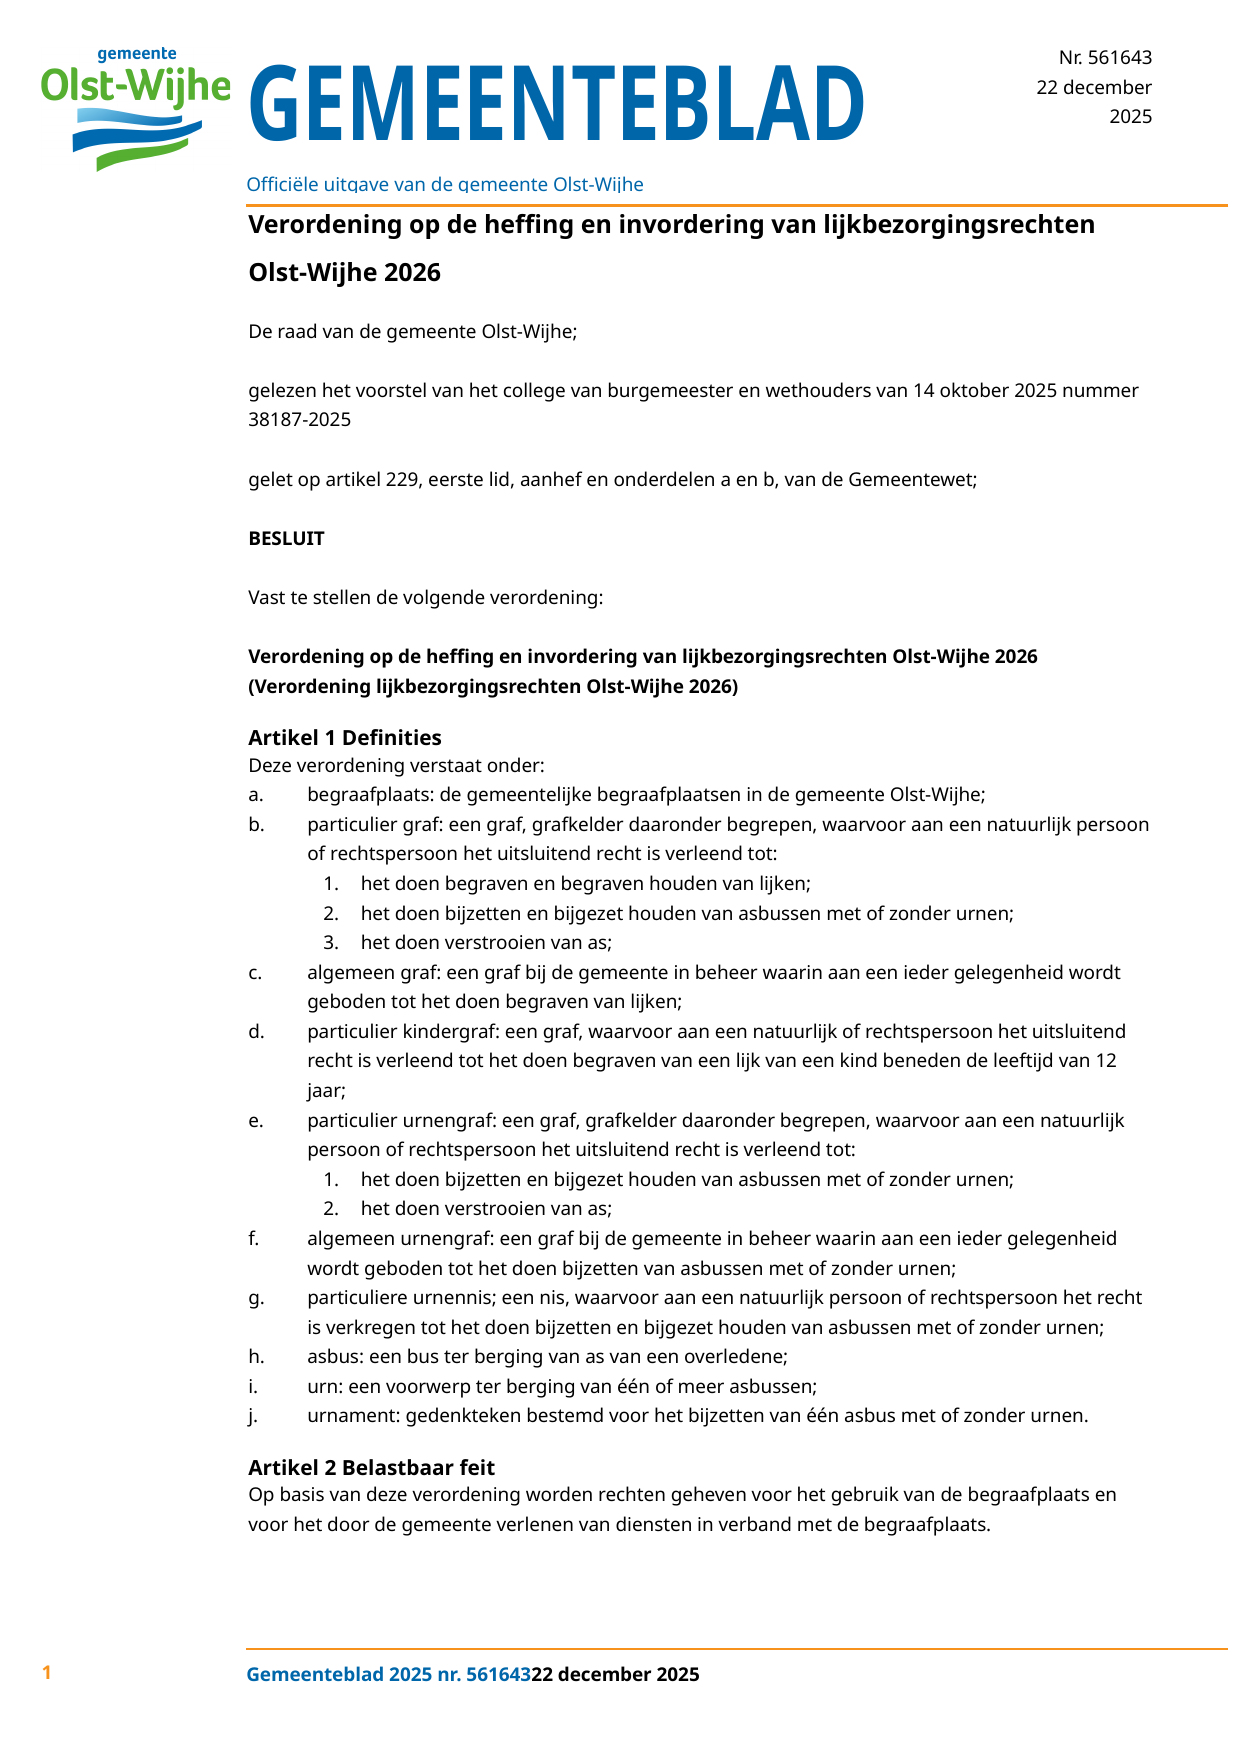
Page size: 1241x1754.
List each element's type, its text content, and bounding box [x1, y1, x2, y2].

list het doen begraven en begraven houden van lijken; [323, 870, 1152, 896]
list particulier urnengraf: een graf, grafkelder daaronder begrepen, waarvoor aan een natuurlijk persoon of rechtspersoon het uitsluitend recht is verleend tot: [248, 1107, 1152, 1162]
list particuliere urnennis; een nis, waarvoor aan een natuurlijk persoon of rechtspersoon het recht is verkregen tot het doen bijzetten en bijgezet houden van asbussen met of zonder urnen; [248, 1284, 1152, 1339]
text gelezen het voorstel van het college van burgemeester en wethouders van 14 oktober 2025 nummer 38187-2025 [248, 377, 1152, 432]
list het doen verstrooien van as; [323, 1196, 1152, 1221]
text Deze verordening verstaat onder: [248, 752, 1152, 777]
text BESLUIT [248, 525, 1152, 551]
text Op basis van deze verordening worden rechten geheven voor het gebruik van de begraafplaats en voor het door de gemeente verlenen van diensten in verband met de begraafplaats. [248, 1481, 1152, 1537]
list begraafplaats: de gemeentelijke begraafplaatsen in de gemeente Olst-Wijhe; [248, 781, 1152, 807]
text Verordening op de heffing en invordering van lijkbezorgingsrechten Olst-Wijhe 2026 [248, 643, 1152, 669]
text Artikel 1 Definities [248, 723, 1152, 752]
list algemeen graf: een graf bij de gemeente in beheer waarin aan een ieder gelegenheid wordt geboden tot het doen begraven van lijken; [248, 959, 1152, 1014]
text Vast te stellen de volgende verordening: [248, 584, 1152, 610]
text gelet op artikel 229, eerste lid, aanhef en onderdelen a en b, van de Gemeentewet; [248, 466, 1152, 492]
list algemeen urnengraf: een graf bij de gemeente in beheer waarin aan een ieder gelegenheid wordt geboden tot het doen bijzetten van asbussen met of zonder urnen; [248, 1225, 1152, 1280]
list het doen bijzetten en bijgezet houden van asbussen met of zonder urnen; [323, 900, 1152, 925]
text Artikel 2 Belastbaar feit [248, 1453, 1152, 1481]
picture [41, 47, 231, 172]
text Verordening op de heffing en invordering van lijkbezorgingsrechten Olst-Wijhe 2026 [248, 207, 1152, 288]
list particulier kindergraf: een graf, waarvoor aan een natuurlijk of rechtspersoon het uitsluitend recht is verleend tot het doen begraven van een lijk van een kind beneden de leeftijd van 12 jaar; [248, 1018, 1152, 1103]
text (Verordening lijkbezorgingsrechten Olst-Wijhe 2026) [248, 673, 1152, 699]
text De raad van de gemeente Olst-Wijhe; [248, 318, 1152, 344]
list het doen verstrooien van as; [323, 929, 1152, 955]
list het doen bijzetten en bijgezet houden van asbussen met of zonder urnen; [323, 1166, 1152, 1192]
list urnament: gedenkteken bestemd voor het bijzetten van één asbus met of zonder urnen. [248, 1403, 1152, 1428]
list urn: een voorwerp ter berging van één of meer asbussen; [248, 1373, 1152, 1399]
list asbus: een bus ter berging van as van een overledene; [248, 1343, 1152, 1369]
list particulier graf: een graf, grafkelder daaronder begrepen, waarvoor aan een natuurlijk persoon of rechtspersoon het uitsluitend recht is verleend tot: [248, 811, 1152, 866]
